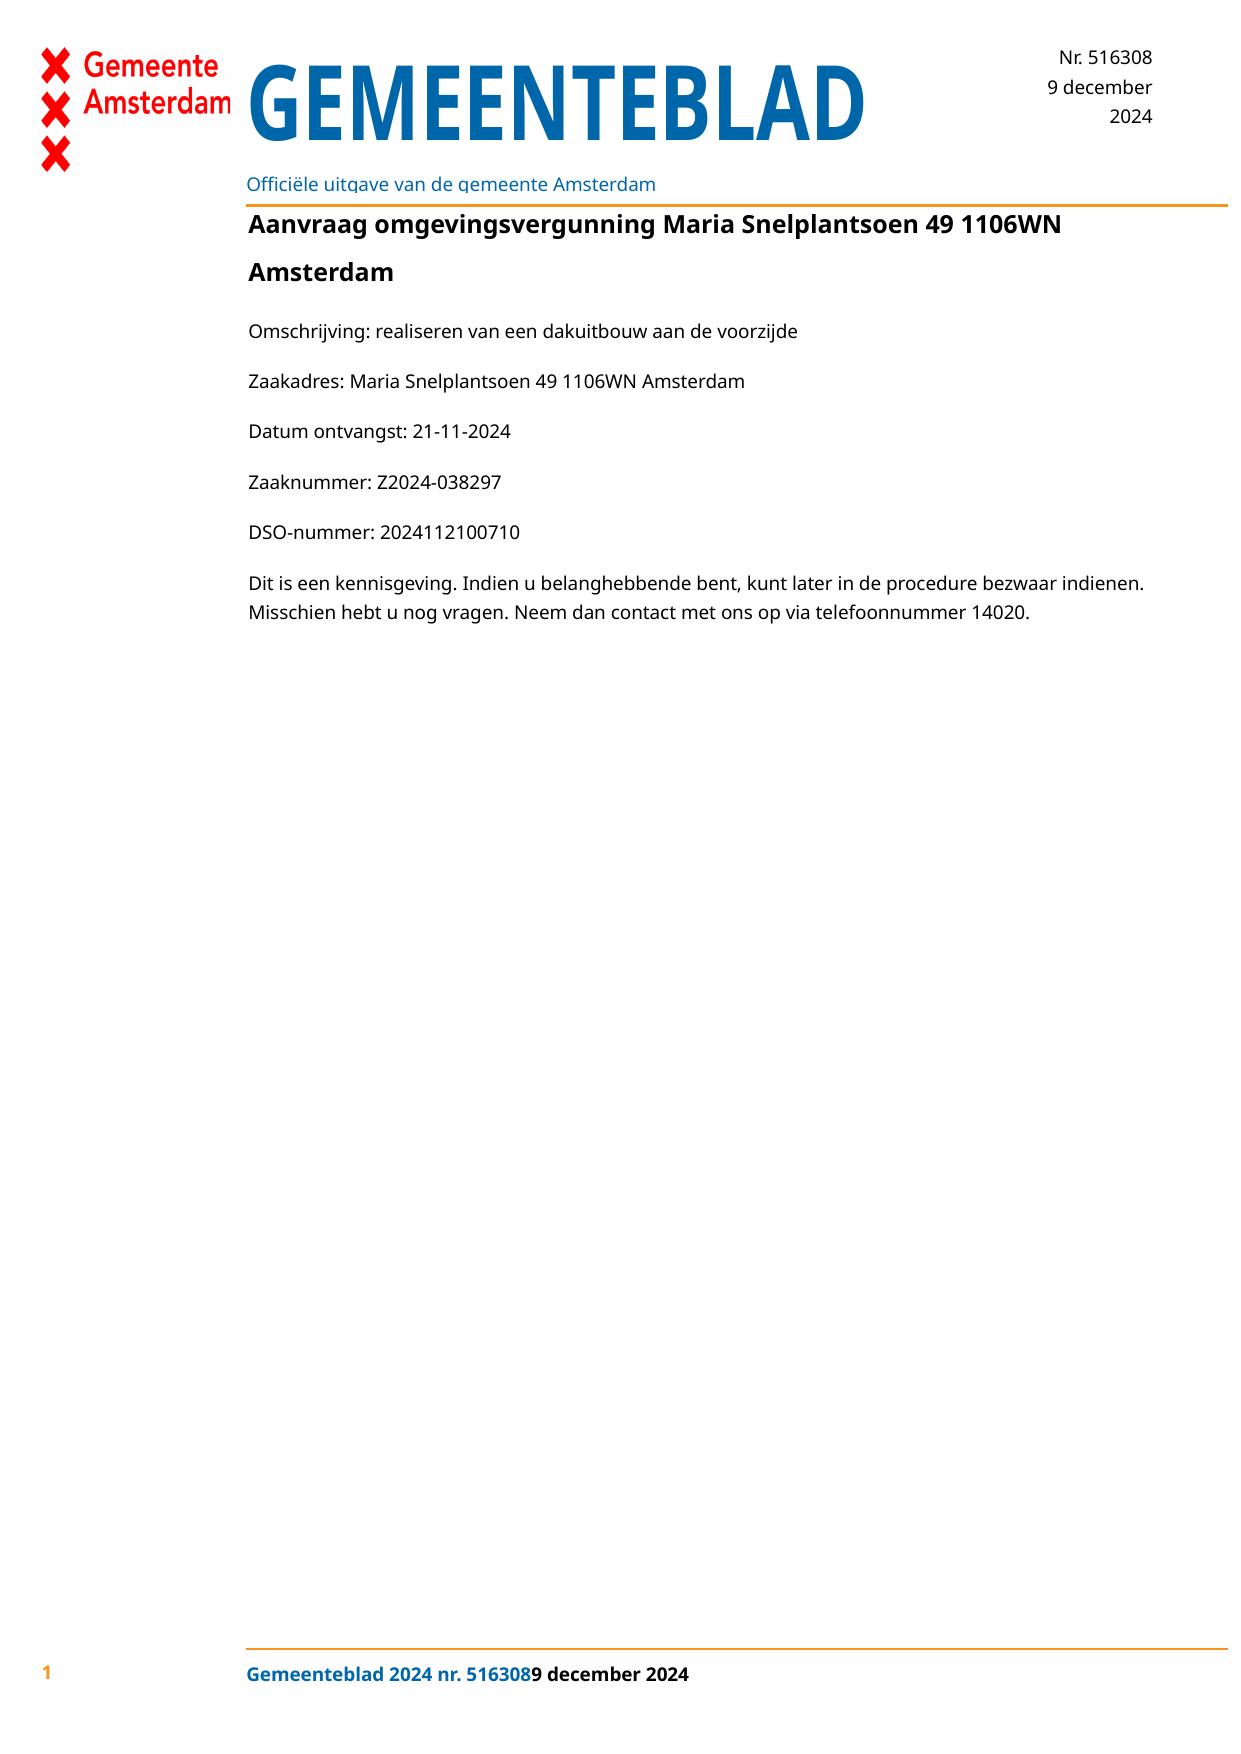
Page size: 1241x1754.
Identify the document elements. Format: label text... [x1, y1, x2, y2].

text Datum ontvangst: 21-11-2024 [248, 419, 1152, 444]
text Zaakadres: Maria Snelplantsoen 49 1106WN Amsterdam [248, 368, 1152, 394]
picture [41, 47, 231, 172]
text DSO-nummer: 2024112100710 [248, 519, 1152, 545]
text Aanvraag omgevingsvergunning Maria Snelplantsoen 49 1106WN Amsterdam [248, 207, 1152, 288]
text Zaaknummer: Z2024-038297 [248, 469, 1152, 495]
text Dit is een kennisgeving. Indien u belanghebbende bent, kunt later in de procedure bezwaar indienen. Misschien hebt u nog vragen. Neem dan contact met ons op via telefoonnummer 14020. [248, 570, 1152, 625]
text Omschrijving: realiseren van een dakuitbouw aan de voorzijde [248, 318, 1152, 344]
